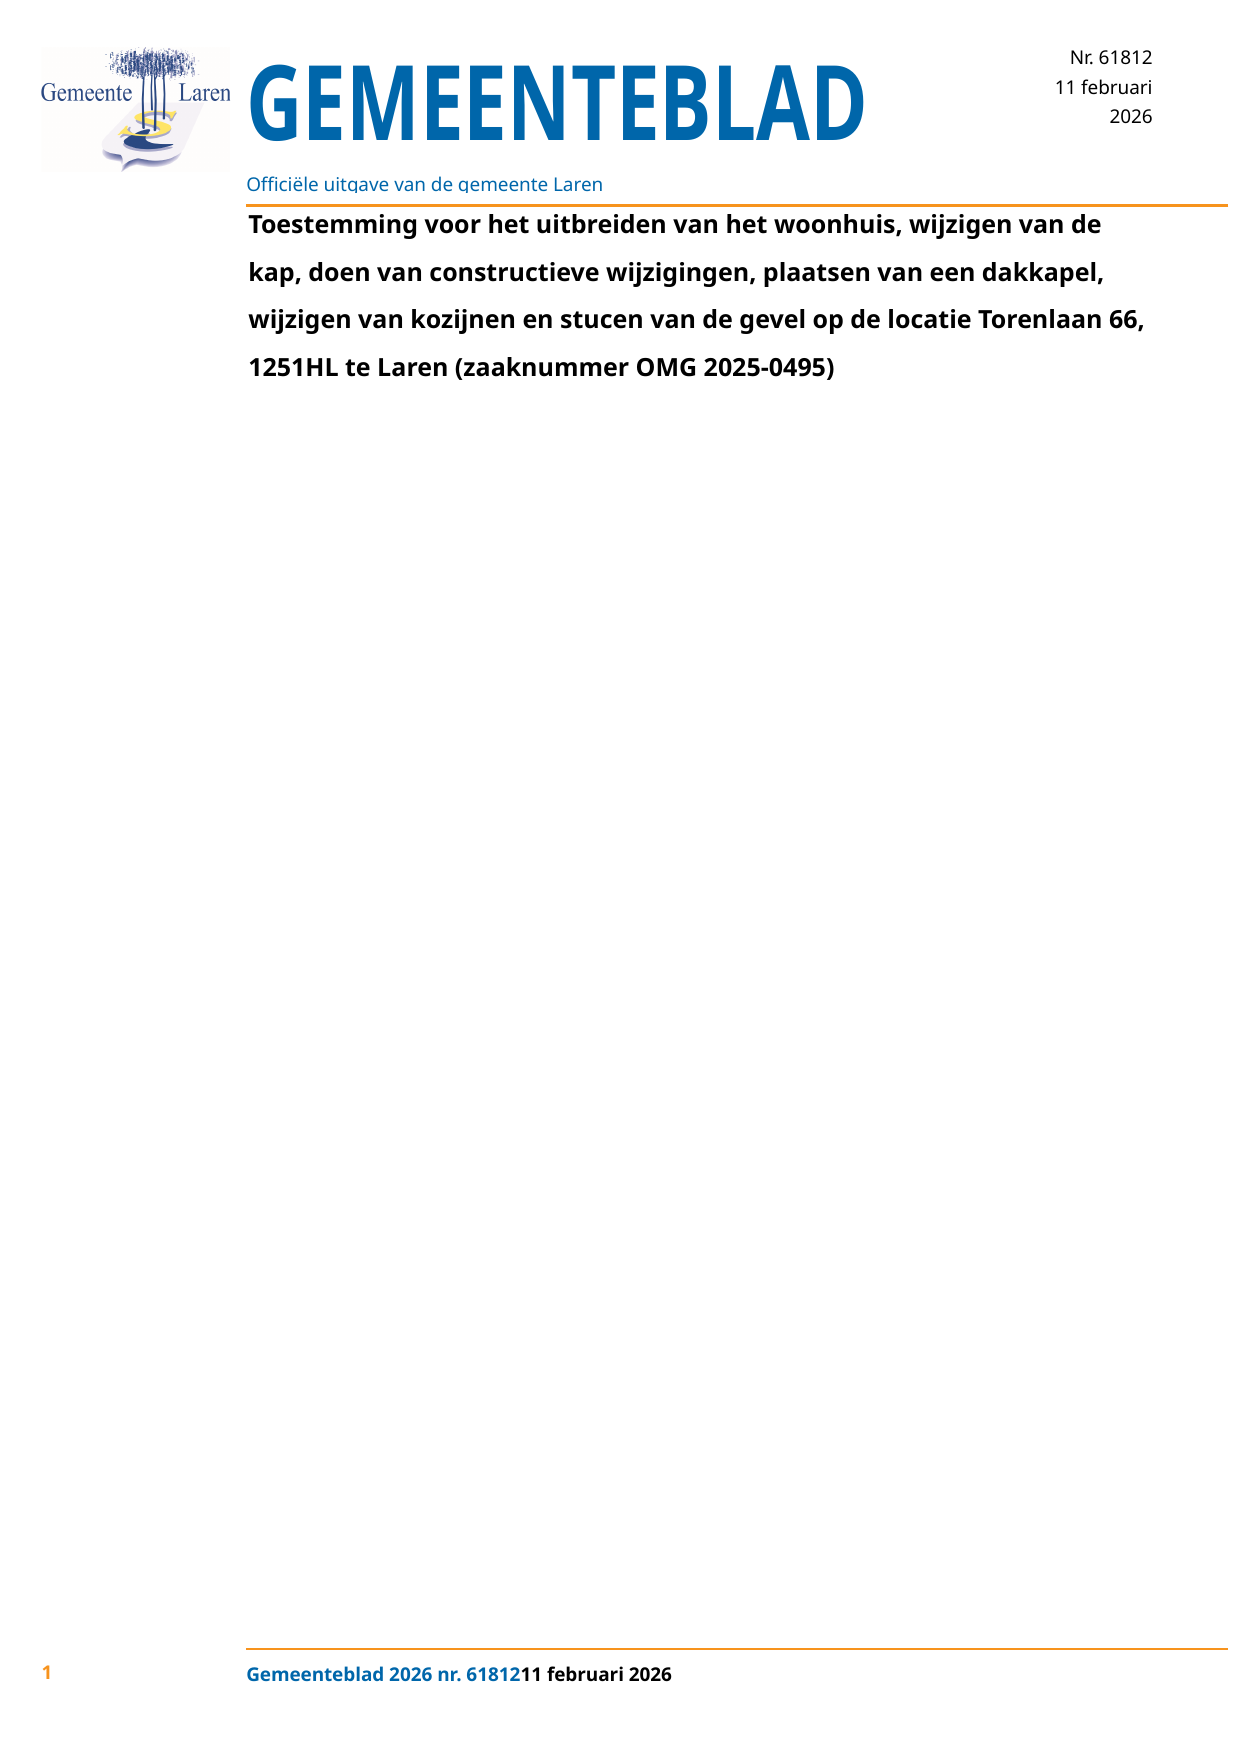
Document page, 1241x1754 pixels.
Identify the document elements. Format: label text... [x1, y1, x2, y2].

picture [41, 47, 231, 172]
text Toestemming voor het uitbreiden van het woonhuis, wijzigen van de kap, doen van constructieve wijzigingen, plaatsen van een dakkapel, wijzigen van kozijnen en stucen van de gevel op de locatie Torenlaan 66, 1251HL te Laren (zaaknummer OMG 2025-0495) [248, 207, 1152, 384]
